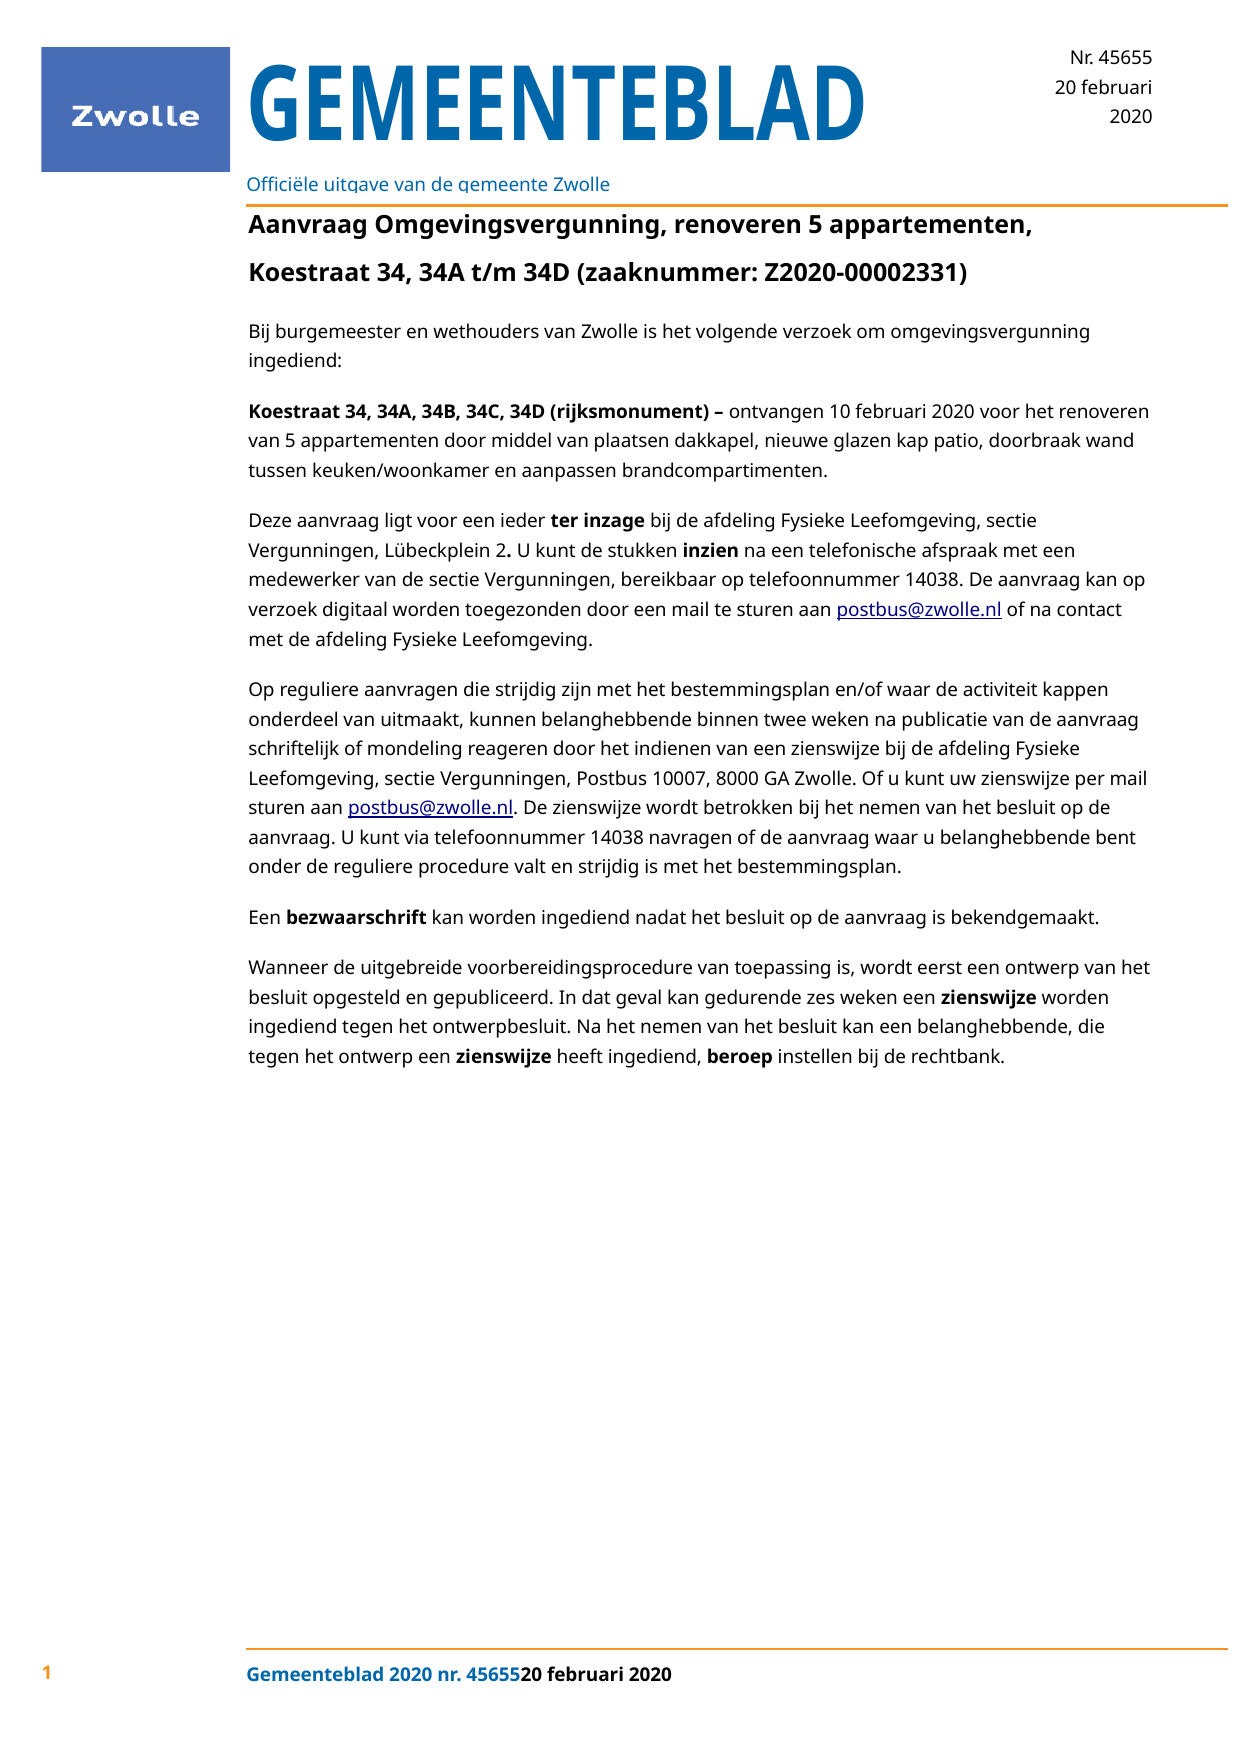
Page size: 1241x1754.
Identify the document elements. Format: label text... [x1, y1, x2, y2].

text Een bezwaarschrift kan worden ingediend nadat het besluit op de aanvraag is bekendgemaakt. [248, 904, 1152, 930]
text Aanvraag Omgevingsvergunning, renoveren 5 appartementen, Koestraat 34, 34A t/m 34D (zaaknummer: Z2020-00002331) [248, 207, 1152, 288]
picture [41, 47, 231, 172]
text Wanneer de uitgebreide voorbereidingsprocedure van toepassing is, wordt eerst een ontwerp van het besluit opgesteld en gepubliceerd. In dat geval kan gedurende zes weken een zienswijze worden ingediend tegen het ontwerpbesluit. Na het nemen van het besluit kan een belanghebbende, die tegen het ontwerp een zienswijze heeft ingediend, beroep instellen bij de rechtbank. [248, 954, 1152, 1069]
text Op reguliere aanvragen die strijdig zijn met het bestemmingsplan en/of waar de activiteit kappen onderdeel van uitmaakt, kunnen belanghebbende binnen twee weken na publicatie van de aanvraag schriftelijk of mondeling reageren door het indienen van een zienswijze bij de afdeling Fysieke Leefomgeving, sectie Vergunningen, Postbus 10007, 8000 GA Zwolle. Of u kunt uw zienswijze per mail sturen aan postbus@zwolle.nl. De zienswijze wordt betrokken bij het nemen van het besluit op de aanvraag. U kunt via telefoonnummer 14038 navragen of de aanvraag waar u belanghebbende bent onder de reguliere procedure valt en strijdig is met het bestemmingsplan. [248, 676, 1152, 879]
text Bij burgemeester en wethouders van Zwolle is het volgende verzoek om omgevingsvergunning ingediend: [248, 318, 1152, 373]
text Koestraat 34, 34A, 34B, 34C, 34D (rijksmonument) – ontvangen 10 februari 2020 voor het renoveren van 5 appartementen door middel van plaatsen dakkapel, nieuwe glazen kap patio, doorbraak wand tussen keuken/woonkamer en aanpassen brandcompartimenten. [248, 398, 1152, 483]
text Deze aanvraag ligt voor een ieder ter inzage bij de afdeling Fysieke Leefomgeving, sectie Vergunningen, Lübeckplein 2. U kunt de stukken inzien na een telefonische afspraak met een medewerker van de sectie Vergunningen, bereikbaar op telefoonnummer 14038. De aanvraag kan op verzoek digitaal worden toegezonden door een mail te sturen aan postbus@zwolle.nl of na contact met de afdeling Fysieke Leefomgeving. [248, 507, 1152, 652]
